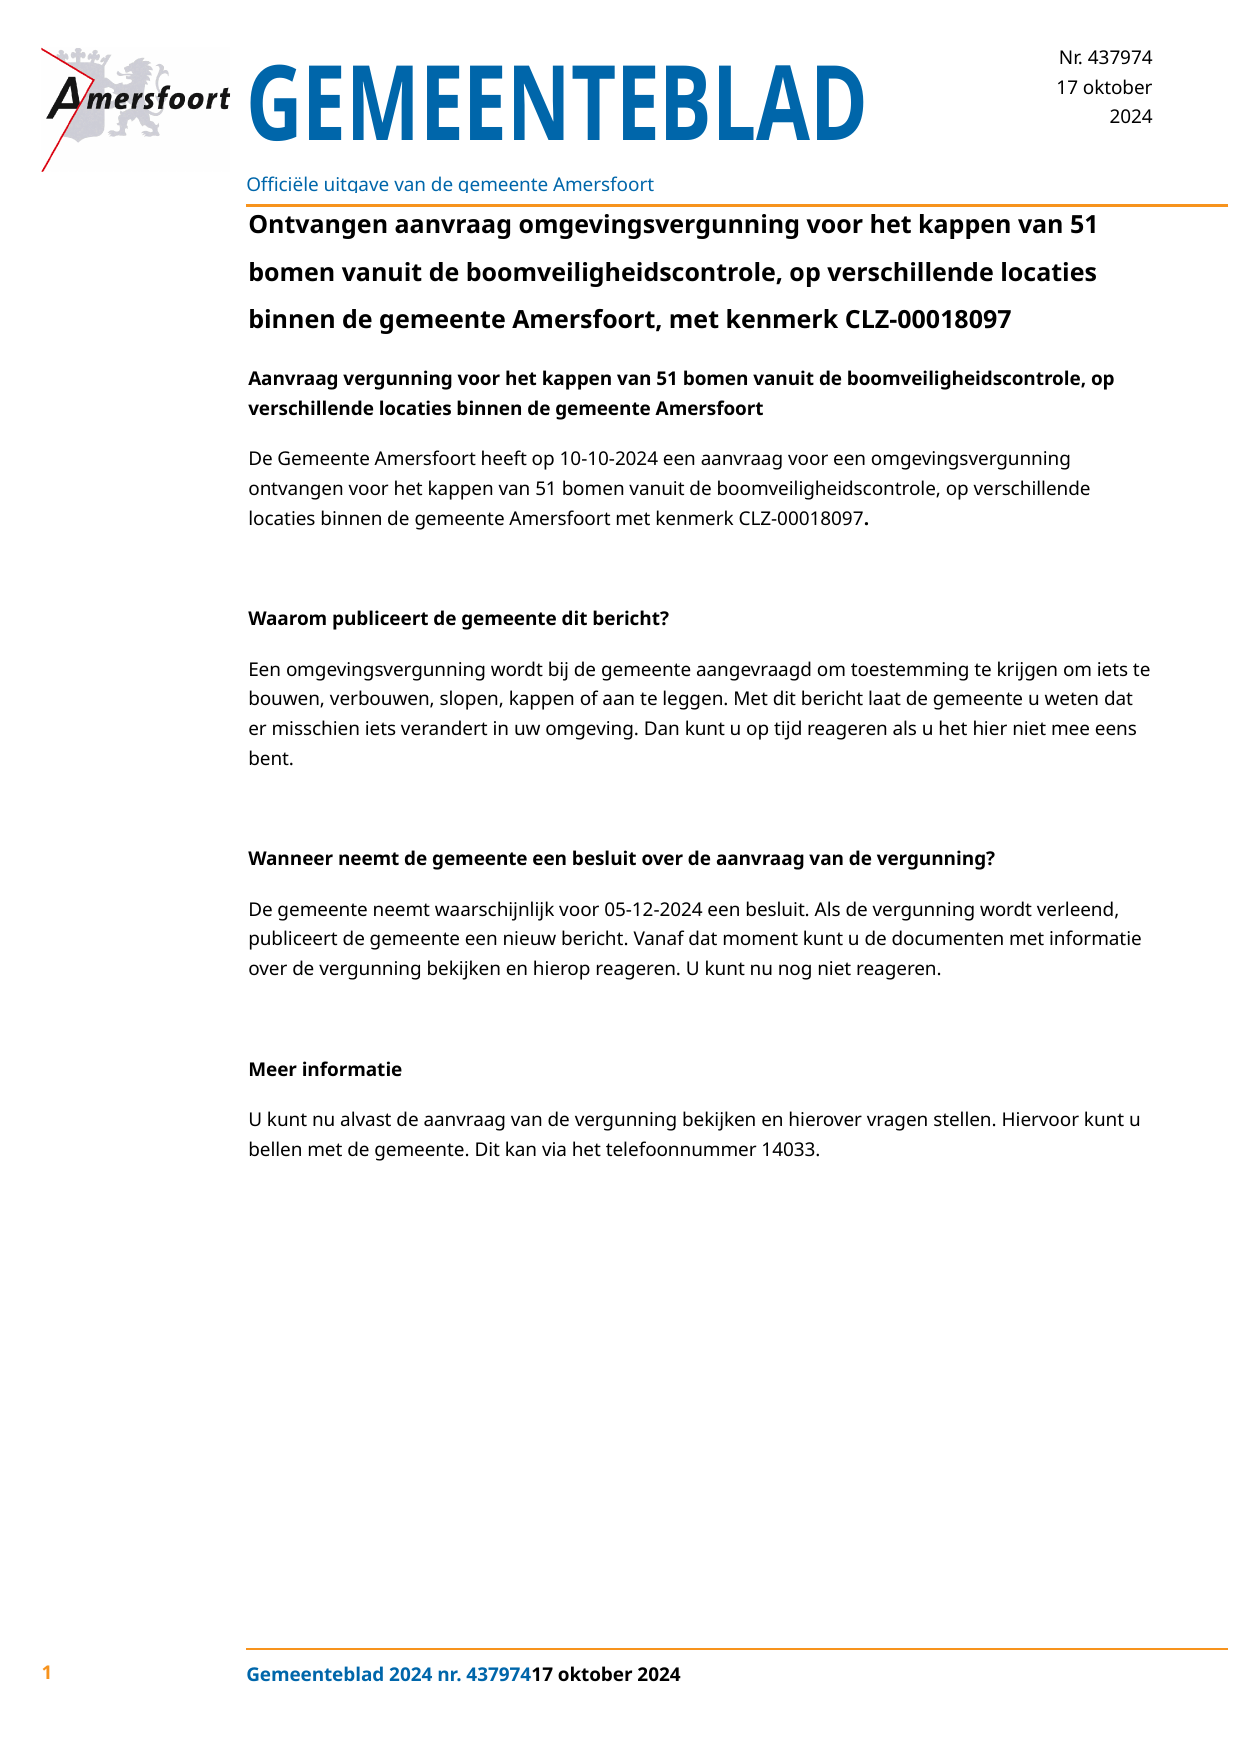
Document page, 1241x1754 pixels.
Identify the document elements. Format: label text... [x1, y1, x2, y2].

text Wanneer neemt de gemeente een besluit over de aanvraag van de vergunning? [248, 846, 1152, 871]
text Ontvangen aanvraag omgevingsvergunning voor het kappen van 51 bomen vanuit de boomveiligheidscontrole, op verschillende locaties binnen de gemeente Amersfoort, met kenmerk CLZ-00018097 [248, 207, 1152, 336]
picture [41, 47, 231, 172]
text Een omgevingsvergunning wordt bij de gemeente aangevraagd om toestemming te krijgen om iets te bouwen, verbouwen, slopen, kappen of aan te leggen. Met dit bericht laat de gemeente u weten dat er misschien iets verandert in uw omgeving. Dan kunt u op tijd reageren als u het hier niet mee eens bent. [248, 656, 1152, 770]
text Waarom publiceert de gemeente dit bericht? [248, 606, 1152, 631]
text Meer informatie [248, 1056, 1152, 1082]
text De gemeente neemt waarschijnlijk voor 05-12-2024 een besluit. Als de vergunning wordt verleend, publiceert de gemeente een nieuw bericht. Vanaf dat moment kunt u de documenten met informatie over de vergunning bekijken en hierop reageren. U kunt nu nog niet reageren. [248, 896, 1152, 981]
text De Gemeente Amersfoort heeft op 10-10-2024 een aanvraag voor een omgevingsvergunning ontvangen voor het kappen van 51 bomen vanuit de boomveiligheidscontrole, op verschillende locaties binnen de gemeente Amersfoort met kenmerk CLZ-00018097. [248, 446, 1152, 530]
text Aanvraag vergunning voor het kappen van 51 bomen vanuit de boomveiligheidscontrole, op verschillende locaties binnen de gemeente Amersfoort [248, 366, 1152, 421]
text U kunt nu alvast de aanvraag van de vergunning bekijken en hierover vragen stellen. Hiervoor kunt u bellen met de gemeente. Dit kan via het telefoonnummer 14033. [248, 1106, 1152, 1162]
